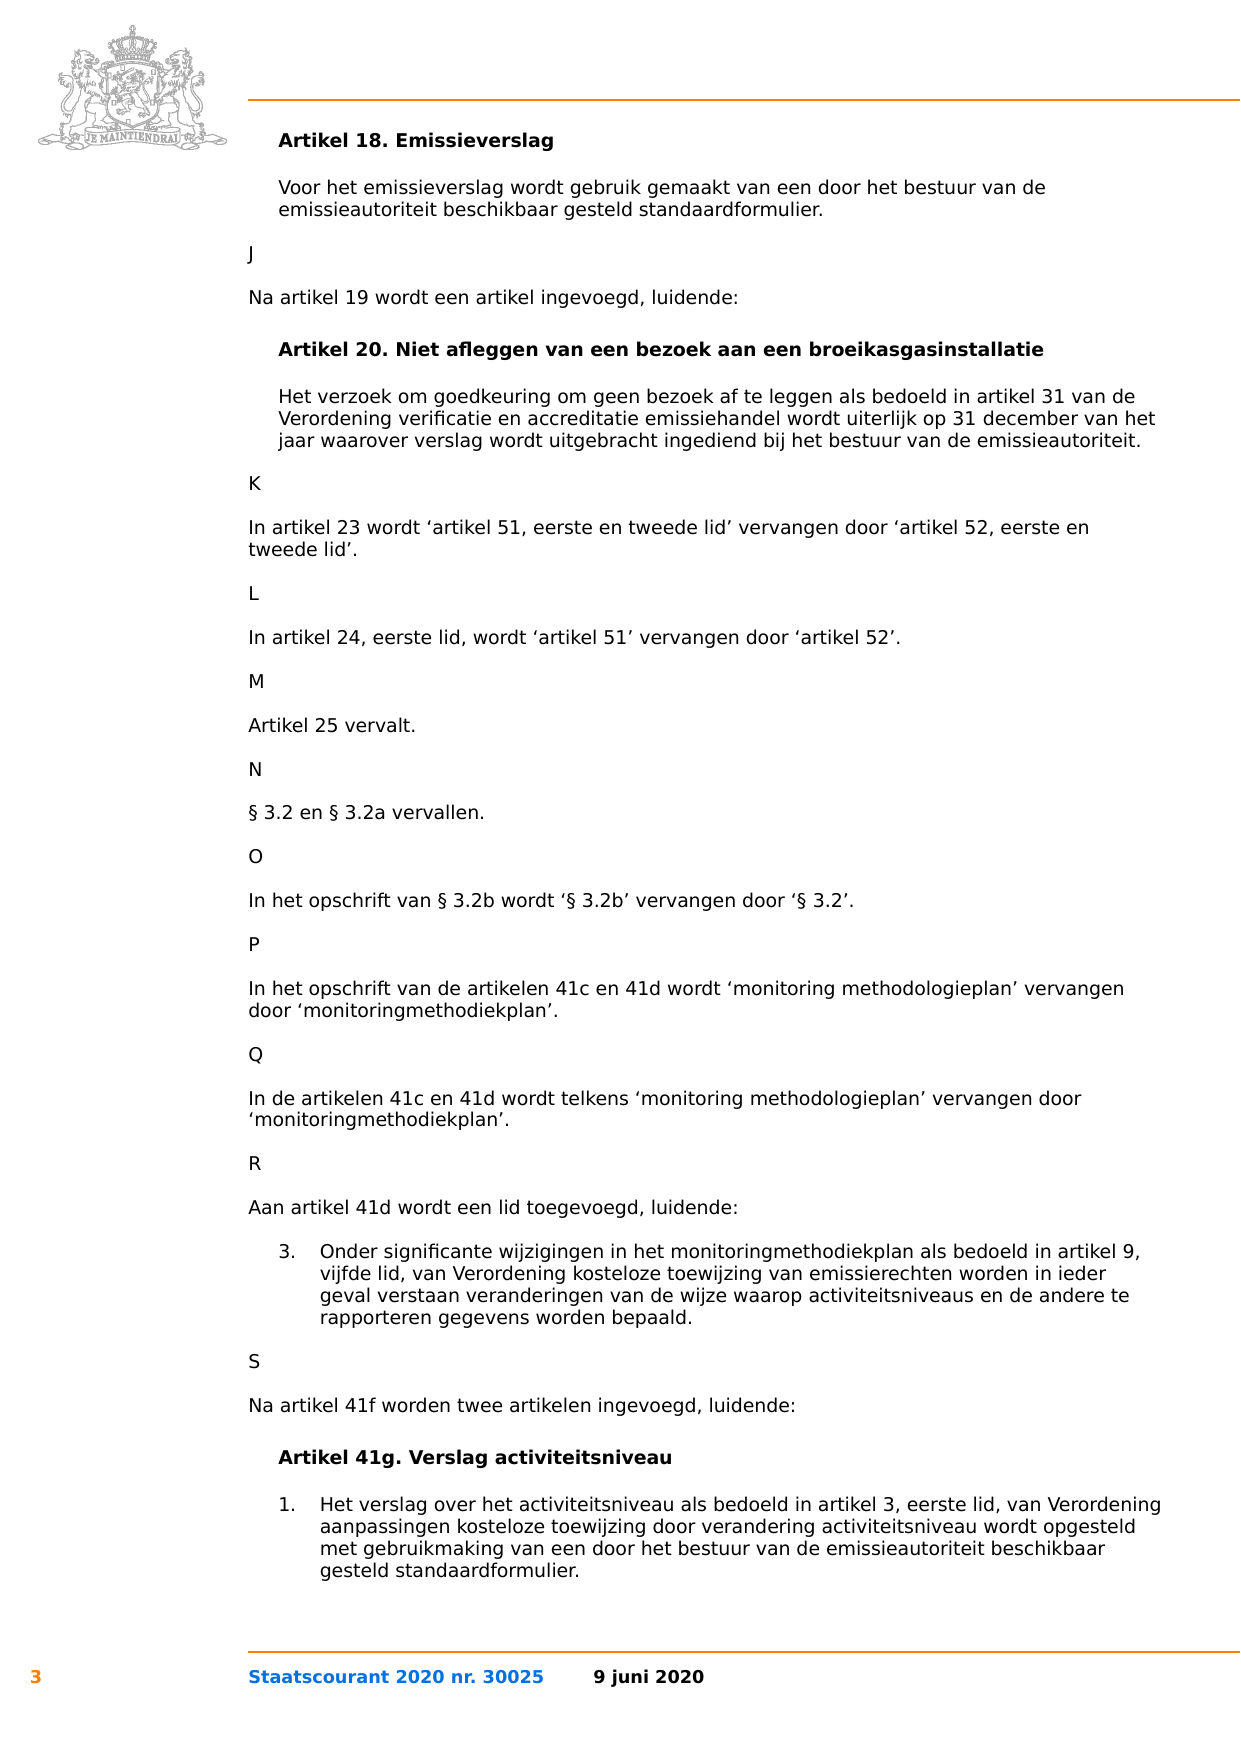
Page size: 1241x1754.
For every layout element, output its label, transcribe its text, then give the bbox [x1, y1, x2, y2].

text § 3.2 en § 3.2a vervallen. [248, 802, 1163, 824]
text In artikel 23 wordt ‘artikel 51, eerste en tweede lid’ vervangen door ‘artikel 52, eerste en tweede lid’. [248, 517, 1163, 561]
text L [248, 583, 1163, 605]
text Het verzoek om goedkeuring om geen bezoek af te leggen als bedoeld in artikel 31 van de Verordening verificatie en accreditatie emissiehandel wordt uiterlijk op 31 december van het jaar waarover verslag wordt uitgebracht ingediend bij het bestuur van de emissieautoriteit. [278, 386, 1163, 451]
picture [38, 25, 227, 150]
subtitle Artikel 41g. Verslag activiteitsniveau [278, 1447, 1163, 1468]
text Na artikel 19 wordt een artikel ingevoegd, luidende: [248, 287, 1163, 308]
text S [248, 1351, 1163, 1373]
text Na artikel 41f worden twee artikelen ingevoegd, luidende: [248, 1394, 1163, 1417]
text 3. Onder significante wijzigingen in het monitoringmethodiekplan als bedoeld in artikel 9, vijfde lid, van Verordening kosteloze toewijzing van emissierechten worden in ieder geval verstaan veranderingen van de wijze waarop activiteitsniveaus en de andere te rapporteren gegevens worden bepaald. [278, 1241, 1163, 1329]
text In artikel 24, eerste lid, wordt ‘artikel 51’ vervangen door ‘artikel 52’. [248, 627, 1163, 649]
text Voor het emissieverslag wordt gebruik gemaakt van een door het bestuur van de emissieautoriteit beschikbaar gesteld standaardformulier. [278, 177, 1163, 221]
text Aan artikel 41d wordt een lid toegevoegd, luidende: [248, 1197, 1163, 1219]
text K [248, 473, 1163, 495]
text J [248, 243, 1163, 265]
text 1. Het verslag over het activiteitsniveau als bedoeld in artikel 3, eerste lid, van Verordening aanpassingen kosteloze toewijzing door verandering activiteitsniveau wordt opgesteld met gebruikmaking van een door het bestuur van de emissieautoriteit beschikbaar gesteld standaardformulier. [278, 1493, 1163, 1581]
text N [248, 758, 1163, 780]
text In het opschrift van de artikelen 41c en 41d wordt ‘monitoring methodologieplan’ vervangen door ‘monitoringmethodiekplan’. [248, 978, 1163, 1022]
text R [248, 1153, 1163, 1175]
text P [248, 934, 1163, 956]
text O [248, 846, 1163, 868]
subtitle Artikel 20. Niet afleggen van een bezoek aan een broeikasgasinstallatie [278, 338, 1163, 361]
text Artikel 25 vervalt. [248, 714, 1163, 737]
text M [248, 671, 1163, 693]
text In de artikelen 41c en 41d wordt telkens ‘monitoring methodologieplan’ vervangen door ‘monitoringmethodiekplan’. [248, 1087, 1163, 1131]
text Q [248, 1043, 1163, 1066]
subtitle Artikel 18. Emissieverslag [278, 130, 1163, 152]
text In het opschrift van § 3.2b wordt ‘§ 3.2b’ vervangen door ‘§ 3.2’. [248, 890, 1163, 912]
